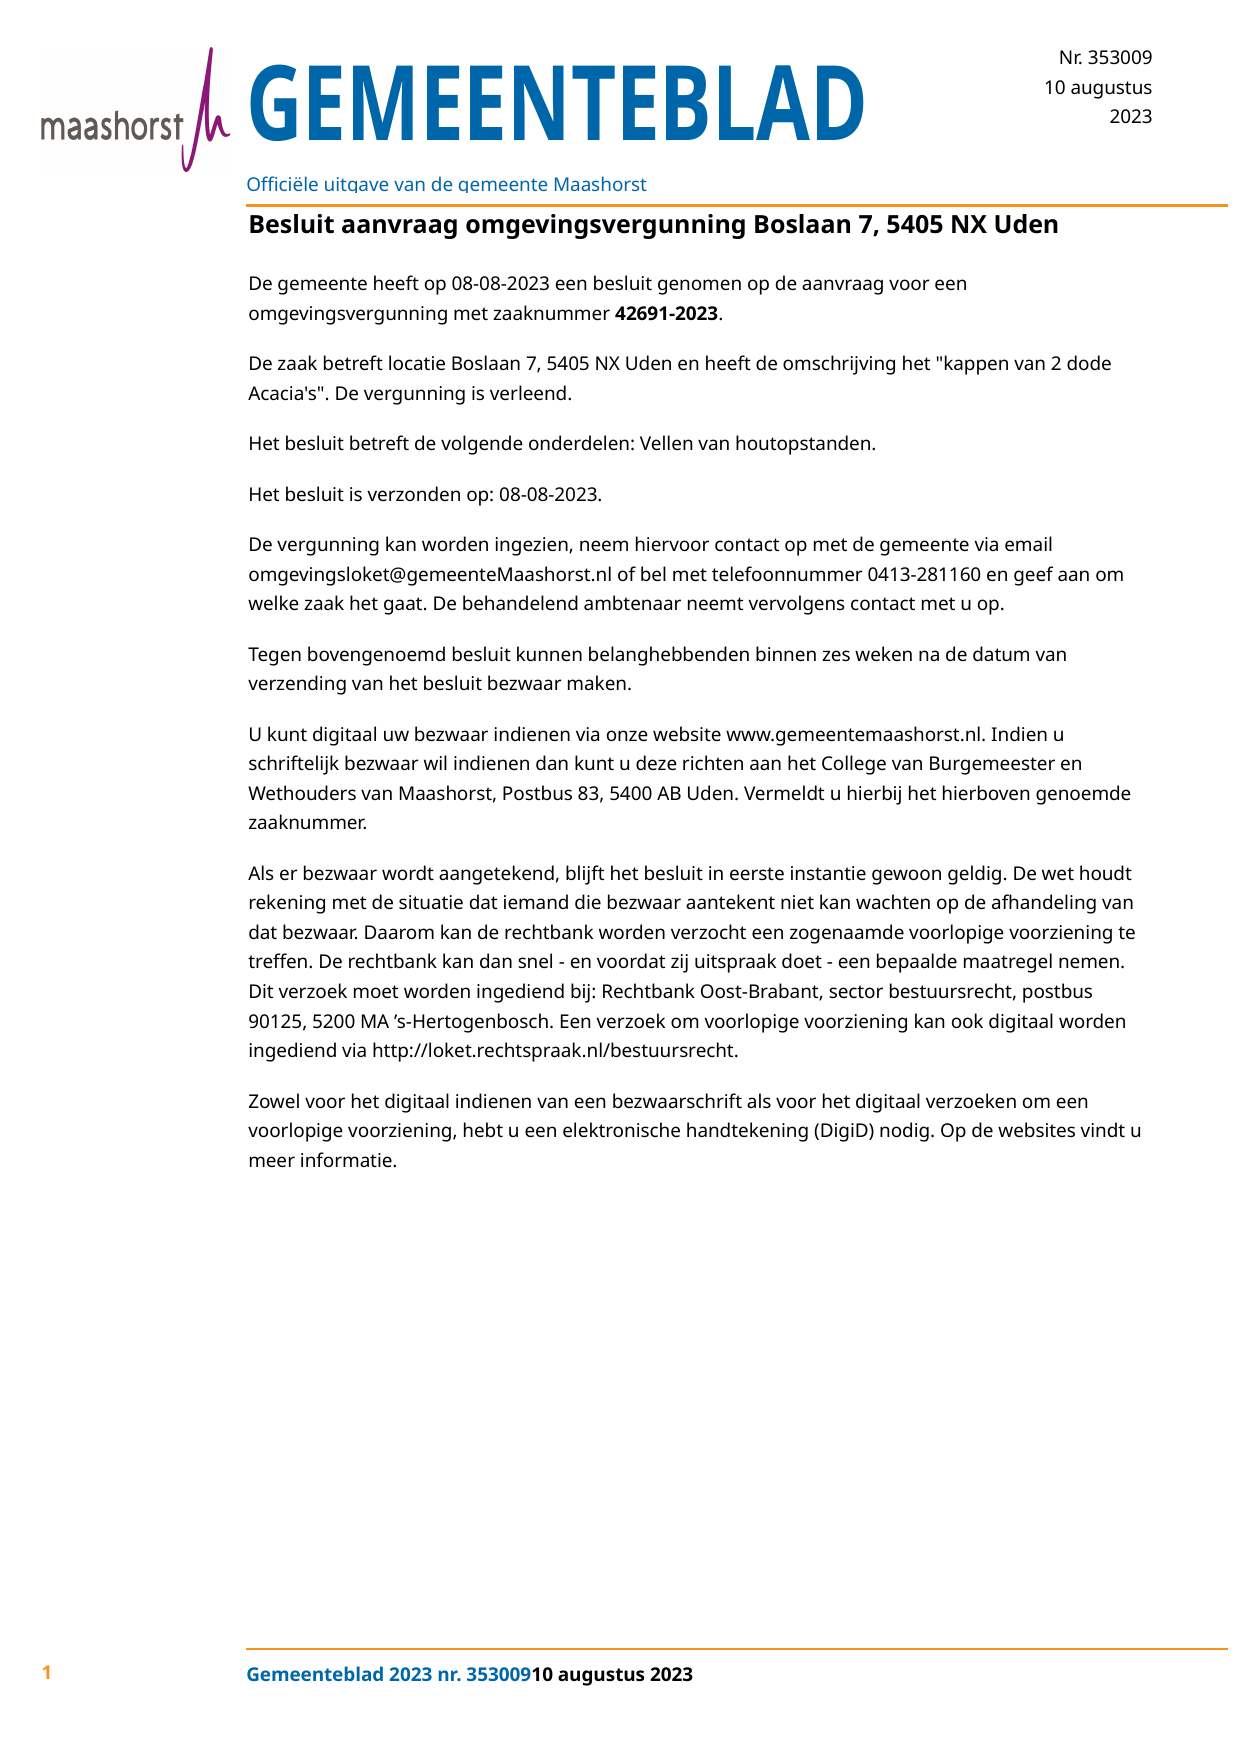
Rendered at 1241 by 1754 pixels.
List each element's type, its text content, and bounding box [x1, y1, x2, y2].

text U kunt digitaal uw bezwaar indienen via onze website www.gemeentemaashorst.nl. Indien u schriftelijk bezwaar wil indienen dan kunt u deze richten aan het College van Burgemeester en Wethouders van Maashorst, Postbus 83, 5400 AB Uden. Vermeldt u hierbij het hierboven genoemde zaaknummer. [248, 721, 1152, 835]
text Als er bezwaar wordt aangetekend, blijft het besluit in eerste instantie gewoon geldig. De wet houdt rekening met de situatie dat iemand die bezwaar aantekent niet kan wachten op de afhandeling van dat bezwaar. Daarom kan de rechtbank worden verzocht een zogenaamde voorlopige voorziening te treffen. De rechtbank kan dan snel - en voordat zij uitspraak doet - een bepaalde maatregel nemen. Dit verzoek moet worden ingediend bij: Rechtbank Oost-Brabant, sector bestuursrecht, postbus 90125, 5200 MA ’s-Hertogenbosch. Een verzoek om voorlopige voorziening kan ook digitaal worden ingediend via http://loket.rechtspraak.nl/bestuursrecht. [248, 860, 1152, 1063]
picture [41, 47, 231, 172]
text Het besluit is verzonden op: 08-08-2023. [248, 481, 1152, 506]
text De vergunning kan worden ingezien, neem hiervoor contact op met de gemeente via email omgevingsloket@gemeenteMaashorst.nl of bel met telefoonnummer 0413-281160 en geef aan om welke zaak het gaat. De behandelend ambtenaar neemt vervolgens contact met u op. [248, 531, 1152, 616]
text Besluit aanvraag omgevingsvergunning Boslaan 7, 5405 NX Uden [248, 207, 1152, 241]
text De zaak betreft locatie Boslaan 7, 5405 NX Uden en heeft de omschrijving het "kappen van 2 dode Acacia's". De vergunning is verleend. [248, 350, 1152, 406]
text Zowel voor het digitaal indienen van een bezwaarschrift als voor het digitaal verzoeken om een voorlopige voorziening, hebt u een elektronische handtekening (DigiD) nodig. Op de websites vindt u meer informatie. [248, 1088, 1152, 1173]
text Tegen bovengenoemd besluit kunnen belanghebbenden binnen zes weken na de datum van verzending van het besluit bezwaar maken. [248, 641, 1152, 696]
text Het besluit betreft de volgende onderdelen: Vellen van houtopstanden. [248, 430, 1152, 456]
text De gemeente heeft op 08-08-2023 een besluit genomen op de aanvraag voor een omgevingsvergunning met zaaknummer 42691-2023. [248, 270, 1152, 326]
